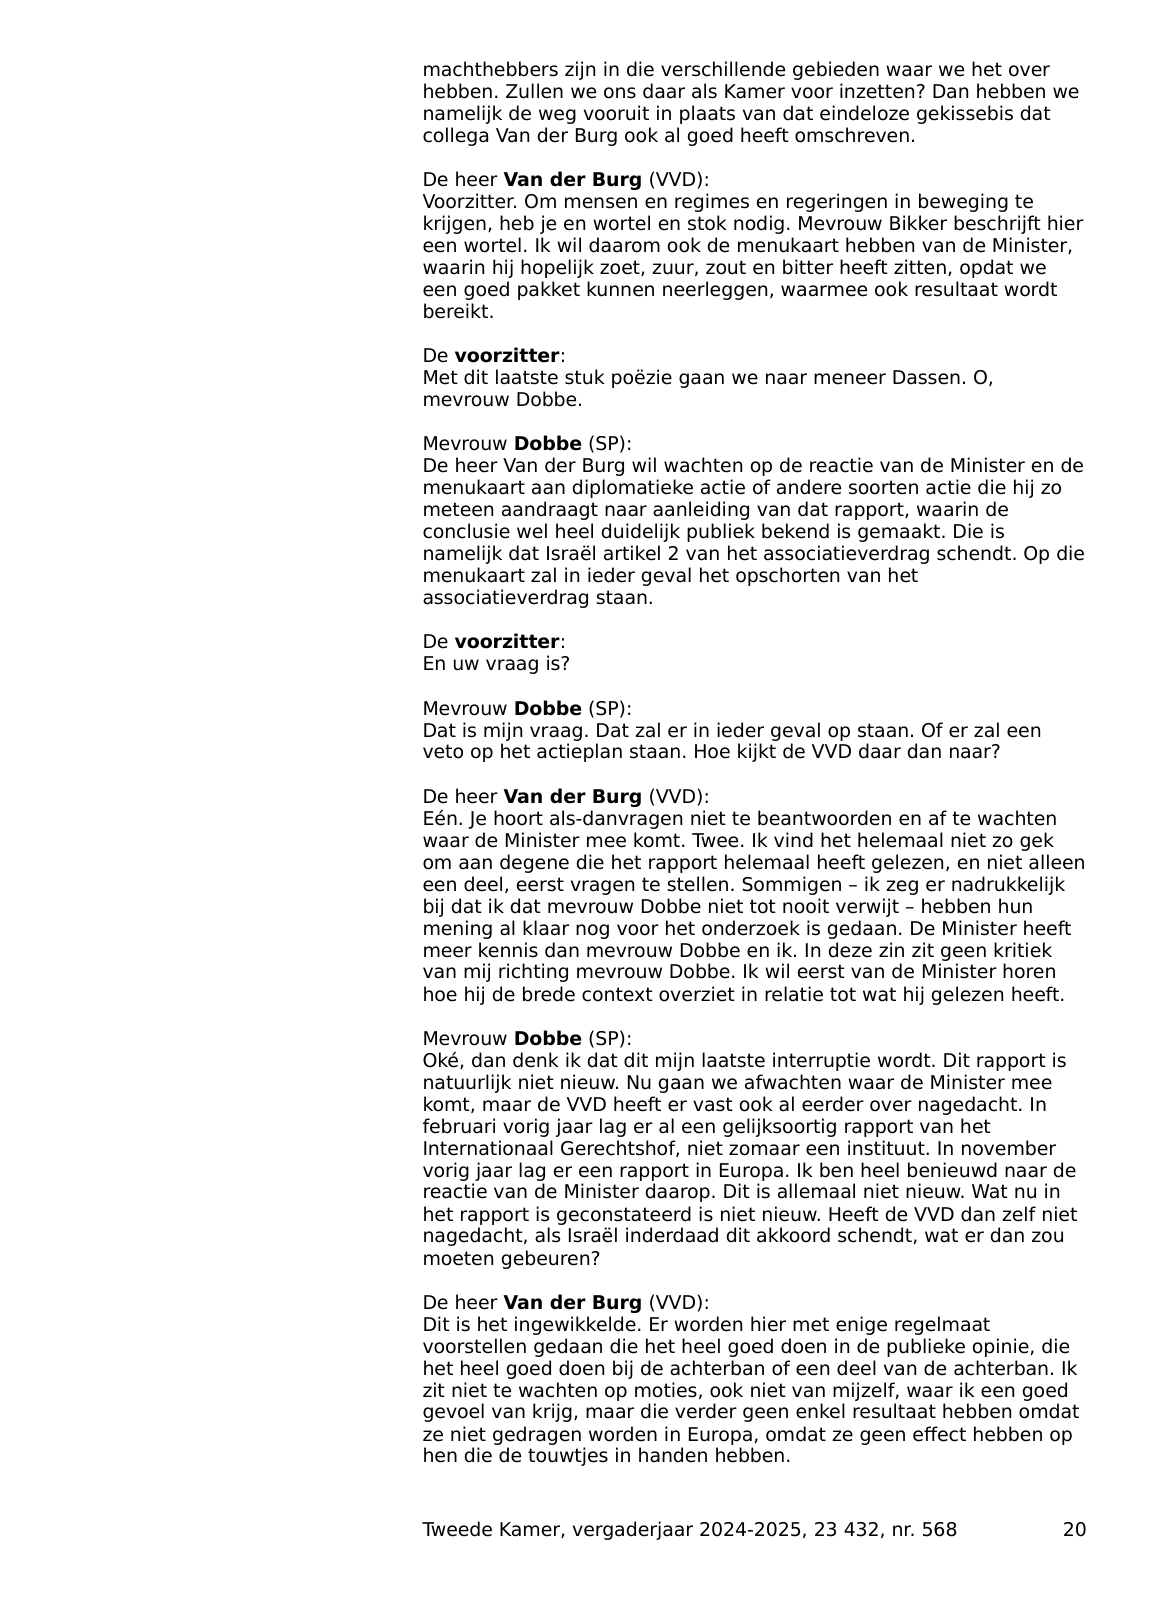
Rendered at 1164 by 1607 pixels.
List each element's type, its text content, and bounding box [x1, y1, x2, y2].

text De voorzitter: [422, 345, 1087, 367]
text Mevrouw Dobbe (SP): [422, 1028, 1087, 1049]
text Oké, dan denk ik dat dit mijn laatste interruptie wordt. Dit rapport is natuurlijk niet nieuw. Nu gaan we afwachten waar de Minister mee komt, maar de VVD heeft er vast ook al eerder over nagedacht. In februari vorig jaar lag er al een gelijksoortig rapport van het Internationaal Gerechtshof, niet zomaar een instituut. In november vorig jaar lag er een rapport in Europa. Ik ben heel benieuwd naar de reactie van de Minister daarop. Dit is allemaal niet nieuw. Wat nu in het rapport is geconstateerd is niet nieuw. Heeft de VVD dan zelf niet nagedacht, als Israël inderdaad dit akkoord schendt, wat er dan zou moeten gebeuren? [422, 1049, 1087, 1269]
text En uw vraag is? [422, 653, 1087, 675]
text Met dit laatste stuk poëzie gaan we naar meneer Dassen. O, mevrouw Dobbe. [422, 367, 1087, 411]
text machthebbers zijn in die verschillende gebieden waar we het over hebben. Zullen we ons daar als Kamer voor inzetten? Dan hebben we namelijk de weg vooruit in plaats van dat eindeloze gekissebis dat collega Van der Burg ook al goed heeft omschreven. [422, 59, 1087, 147]
text Dat is mijn vraag. Dat zal er in ieder geval op staan. Of er zal een veto op het actieplan staan. Hoe kijkt de VVD daar dan naar? [422, 719, 1087, 763]
text De voorzitter: [422, 631, 1087, 653]
text Dit is het ingewikkelde. Er worden hier met enige regelmaat voorstellen gedaan die het heel goed doen in de publieke opinie, die het heel goed doen bij de achterban of een deel van de achterban. Ik zit niet te wachten op moties, ook niet van mijzelf, waar ik een goed gevoel van krijg, maar die verder geen enkel resultaat hebben omdat ze niet gedragen worden in Europa, omdat ze geen effect hebben op hen die de touwtjes in handen hebben. [422, 1313, 1087, 1467]
text Eén. Je hoort als-danvragen niet te beantwoorden en af te wachten waar de Minister mee komt. Twee. Ik vind het helemaal niet zo gek om aan degene die het rapport helemaal heeft gelezen, en niet alleen een deel, eerst vragen te stellen. Sommigen – ik zeg er nadrukkelijk bij dat ik dat mevrouw Dobbe niet tot nooit verwijt – hebben hun mening al klaar nog voor het onderzoek is gedaan. De Minister heeft meer kennis dan mevrouw Dobbe en ik. In deze zin zit geen kritiek van mij richting mevrouw Dobbe. Ik wil eerst van de Minister horen hoe hij de brede context overziet in relatie tot wat hij gelezen heeft. [422, 808, 1087, 1005]
text De heer Van der Burg (VVD): [422, 1292, 1087, 1313]
text Mevrouw Dobbe (SP): [422, 697, 1087, 719]
text De heer Van der Burg wil wachten op de reactie van de Minister en de menukaart aan diplomatieke actie of andere soorten actie die hij zo meteen aandraagt naar aanleiding van dat rapport, waarin de conclusie wel heel duidelijk publiek bekend is gemaakt. Die is namelijk dat Israël artikel 2 van het associatieverdrag schendt. Op die menukaart zal in ieder geval het opschorten van het associatieverdrag staan. [422, 455, 1087, 609]
text Mevrouw Dobbe (SP): [422, 433, 1087, 455]
text Voorzitter. Om mensen en regimes en regeringen in beweging te krijgen, heb je en wortel en stok nodig. Mevrouw Bikker beschrijft hier een wortel. Ik wil daarom ook de menukaart hebben van de Minister, waarin hij hopelijk zoet, zuur, zout en bitter heeft zitten, opdat we een goed pakket kunnen neerleggen, waarmee ook resultaat wordt bereikt. [422, 191, 1087, 323]
text De heer Van der Burg (VVD): [422, 169, 1087, 191]
text De heer Van der Burg (VVD): [422, 786, 1087, 808]
